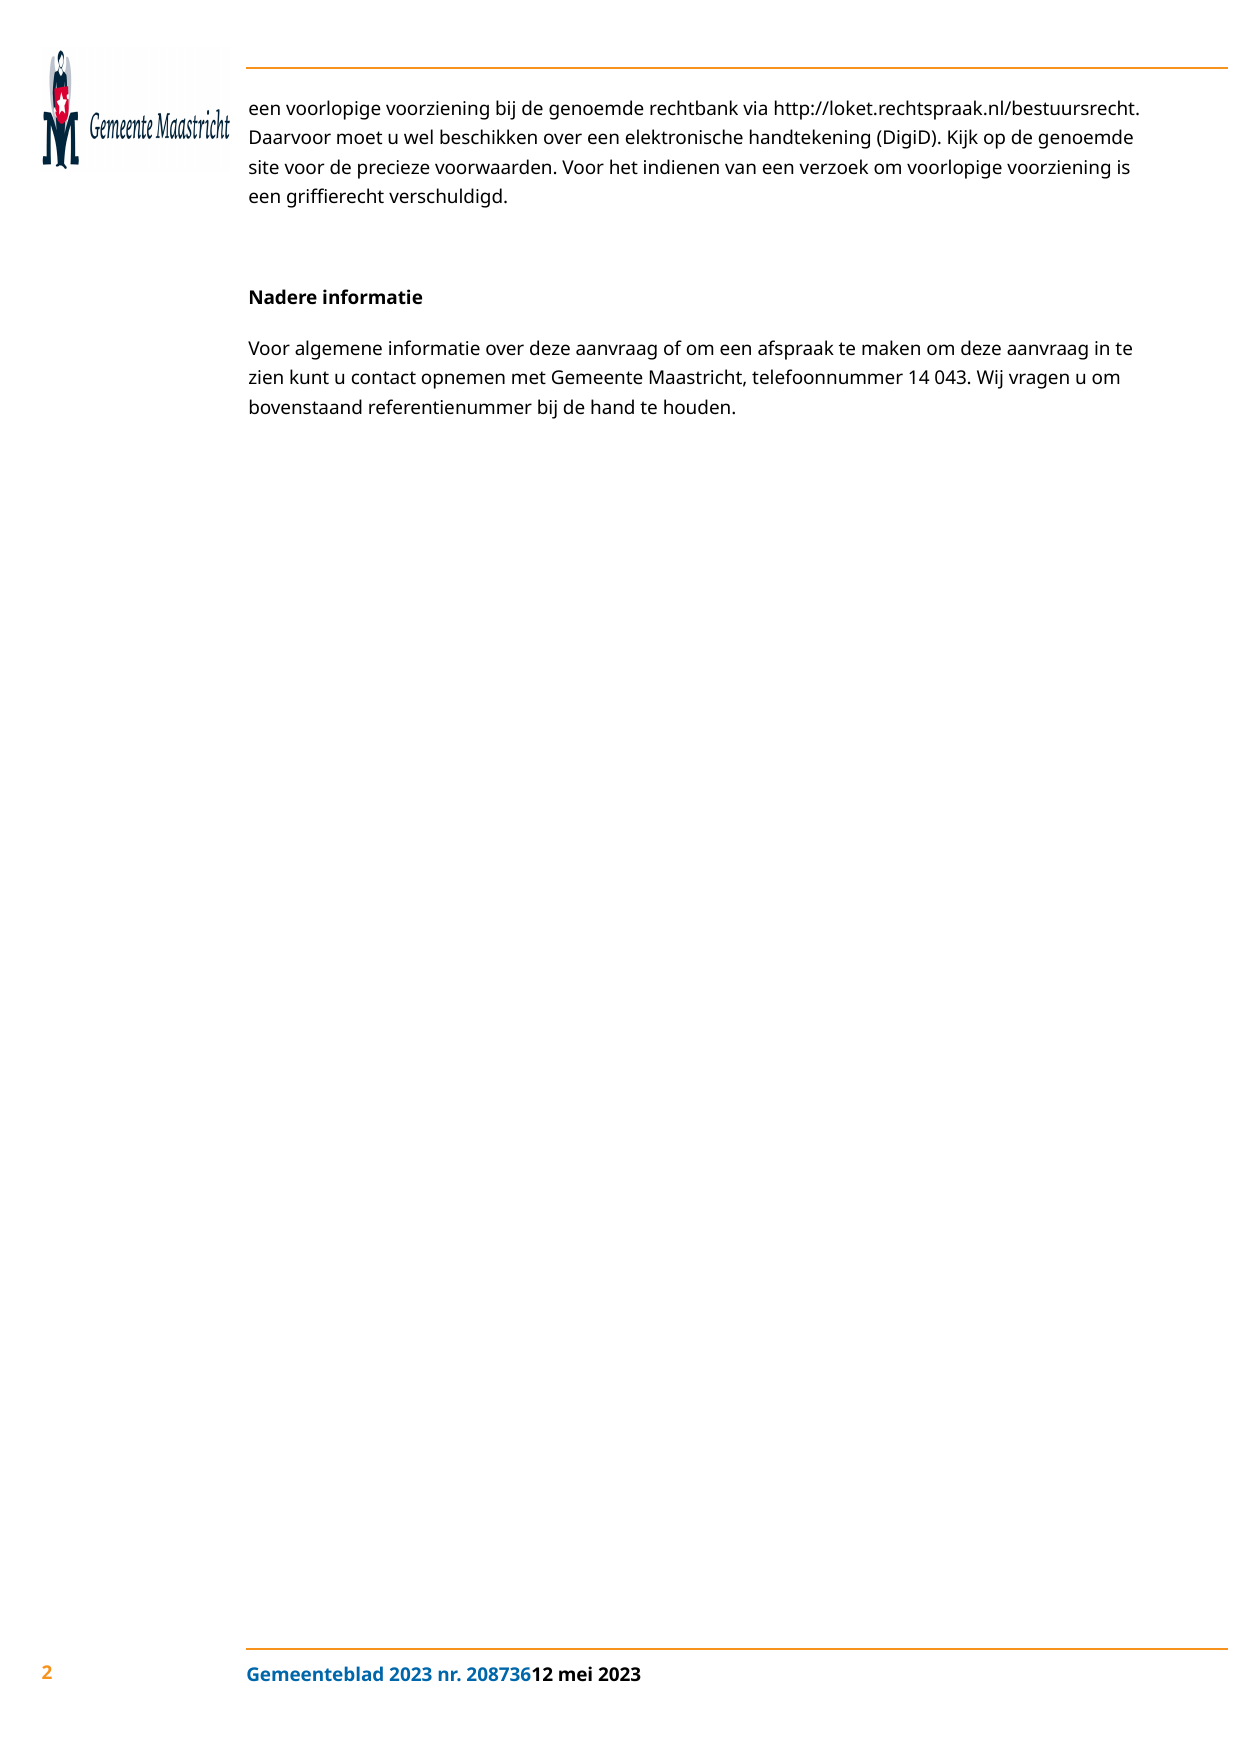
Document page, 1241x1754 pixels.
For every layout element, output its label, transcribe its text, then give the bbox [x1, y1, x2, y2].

text een voorlopige voorziening bij de genoemde rechtbank via http://loket.rechtspraak.nl/bestuursrecht. Daarvoor moet u wel beschikken over een elektronische handtekening (DigiD). Kijk op de genoemde site voor de precieze voorwaarden. Voor het indienen van een verzoek om voorlopige voorziening is een griffierecht verschuldigd. [248, 95, 1152, 209]
text Voor algemene informatie over deze aanvraag of om een afspraak te maken om deze aanvraag in te zien kunt u contact opnemen met Gemeente Maastricht, telefoonnummer 14 043. Wij vragen u om bovenstaand referentienummer bij de hand te houden. [248, 335, 1152, 420]
text Nadere informatie [248, 284, 1152, 310]
picture [41, 47, 231, 172]
